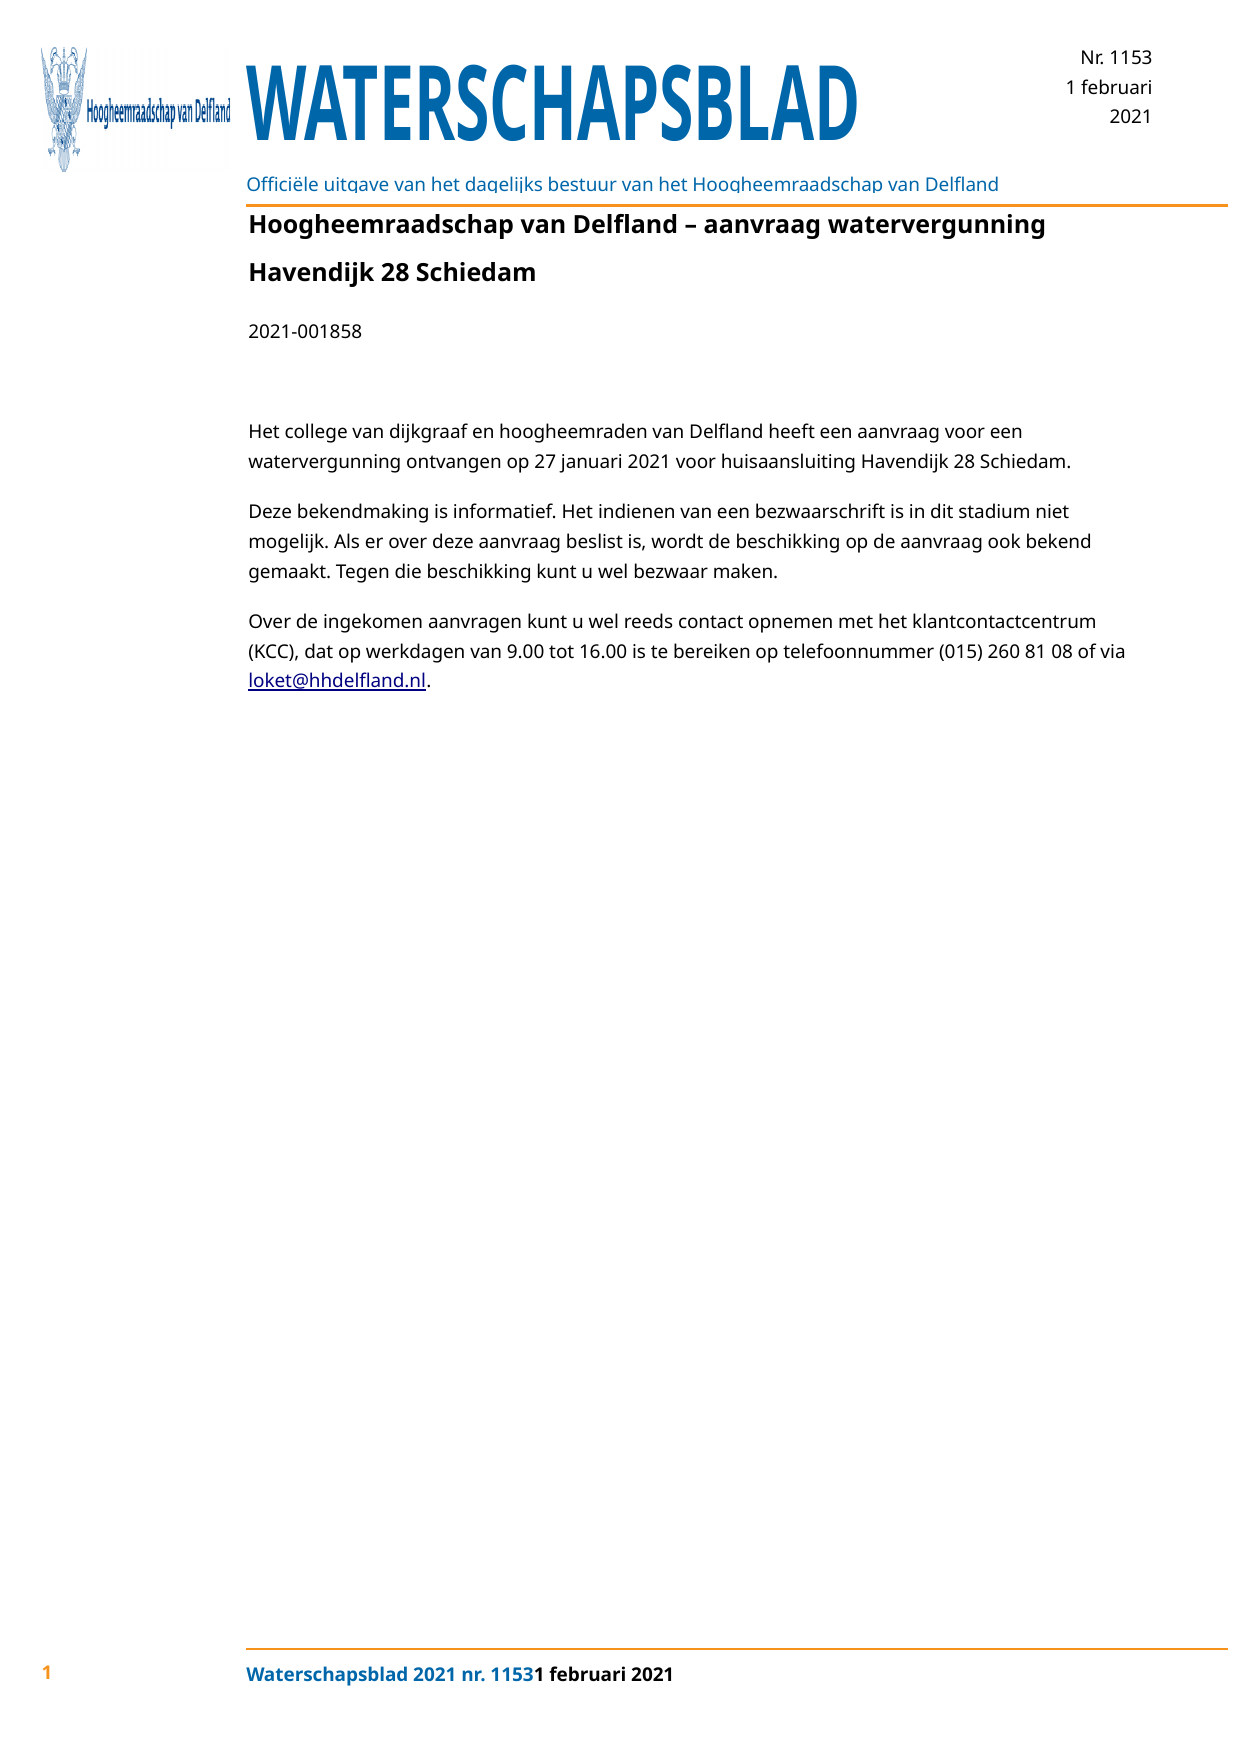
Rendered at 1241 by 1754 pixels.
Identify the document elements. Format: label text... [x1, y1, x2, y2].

text 2021-001858 [248, 318, 1152, 344]
text Het college van dijkgraaf en hoogheemraden van Delfland heeft een aanvraag voor een watervergunning ontvangen op 27 januari 2021 voor huisaansluiting Havendijk 28 Schiedam. [248, 419, 1152, 474]
picture [41, 47, 231, 172]
text Hoogheemraadschap van Delfland – aanvraag watervergunning Havendijk 28 Schiedam [248, 207, 1152, 288]
text Deze bekendmaking is informatief. Het indienen van een bezwaarschrift is in dit stadium niet mogelijk. Als er over deze aanvraag beslist is, wordt de beschikking op de aanvraag ook bekend gemaakt. Tegen die beschikking kunt u wel bezwaar maken. [248, 499, 1152, 584]
text Over de ingekomen aanvragen kunt u wel reeds contact opnemen met het klantcontactcentrum (KCC), dat op werkdagen van 9.00 tot 16.00 is te bereiken op telefoonnummer (015) 260 81 08 of via loket@hhdelfland.nl. [248, 608, 1152, 693]
